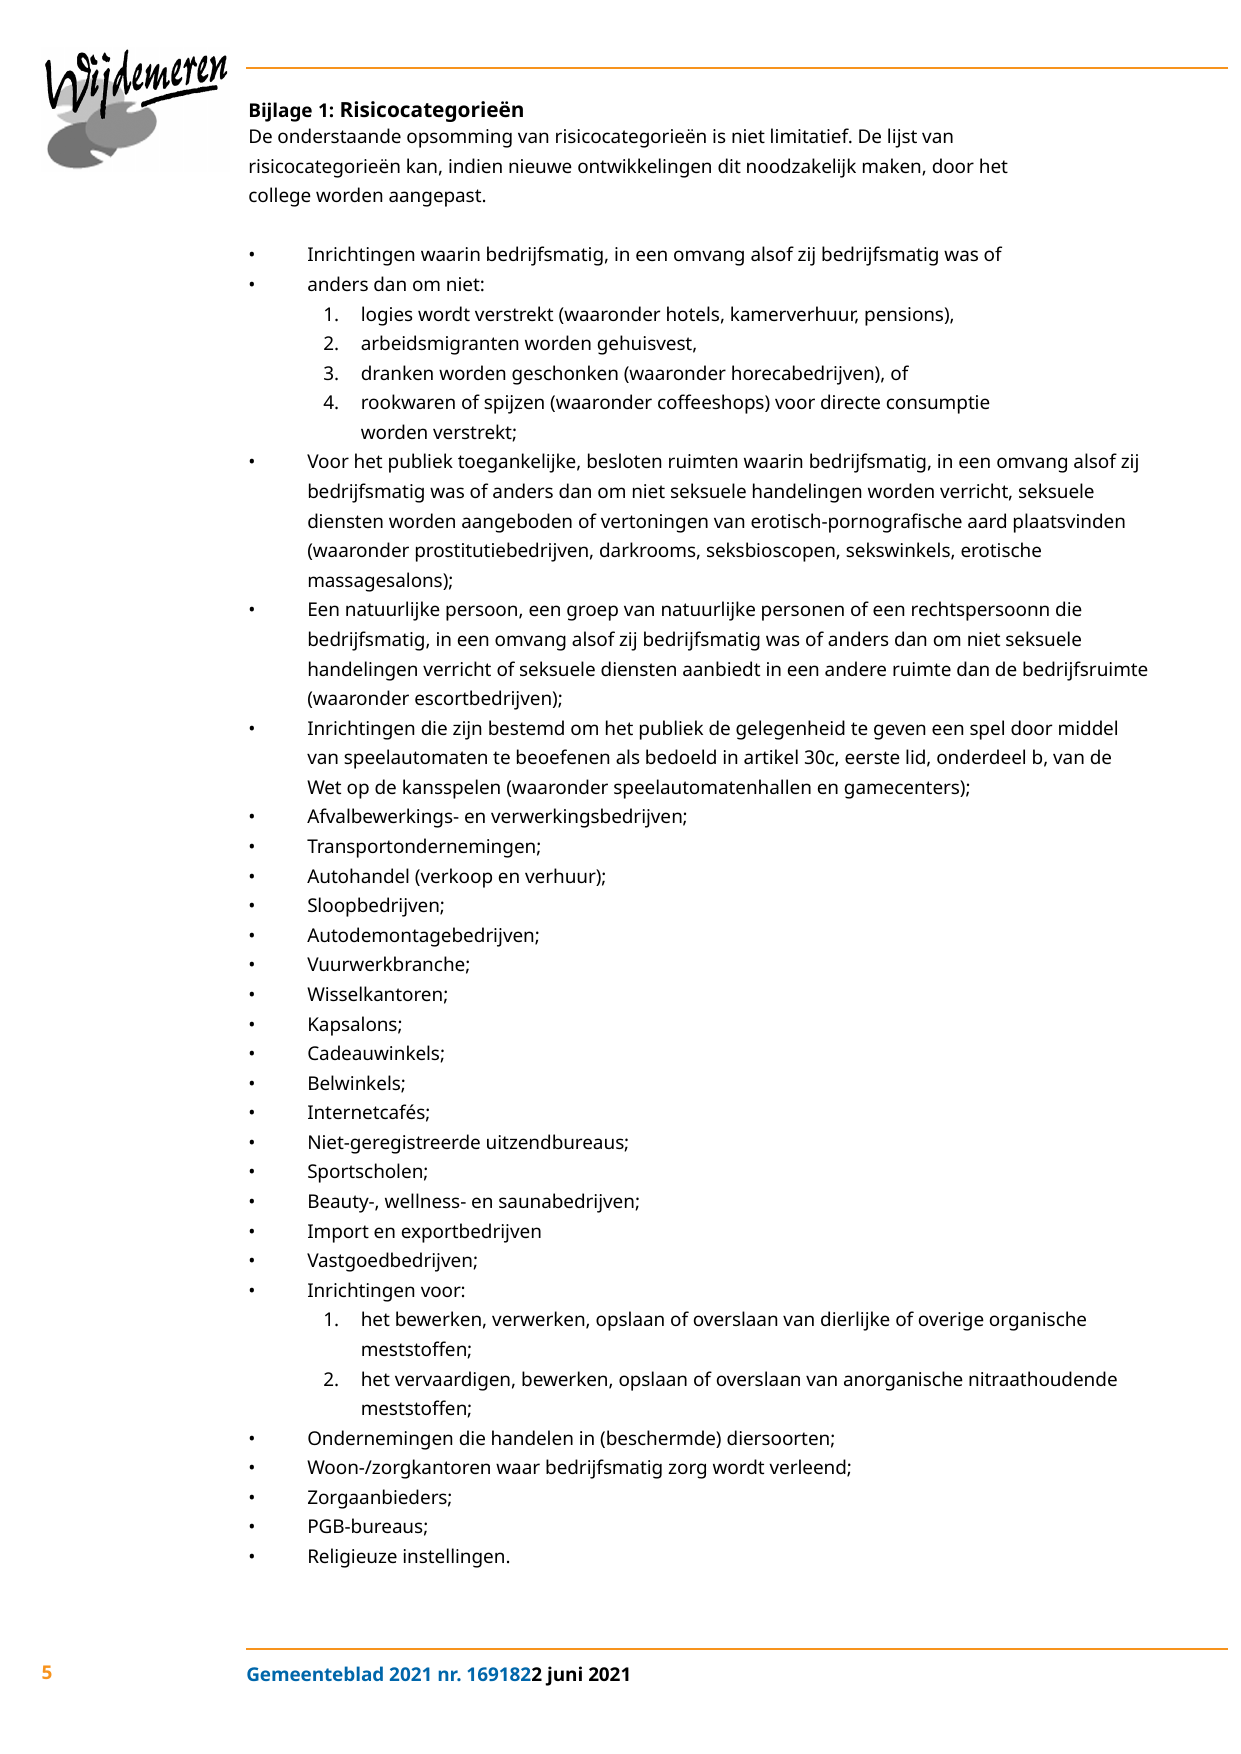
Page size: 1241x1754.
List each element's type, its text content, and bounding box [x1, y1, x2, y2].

list Kapsalons; [248, 1011, 1152, 1037]
list Religieuze instellingen. [248, 1543, 1152, 1569]
list Wisselkantoren; [248, 981, 1152, 1007]
list Inrichtingen voor: [248, 1277, 1152, 1303]
list Import en exportbedrijven [248, 1218, 1152, 1244]
list Vastgoedbedrijven; [248, 1247, 1152, 1273]
list anders dan om niet: [248, 271, 1152, 297]
list het bewerken, verwerken, opslaan of overslaan van dierlijke of overige organische meststoffen; [323, 1307, 1152, 1362]
list Inrichtingen die zijn bestemd om het publiek de gelegenheid te geven een spel door middel van speelautomaten te beoefenen als bedoeld in artikel 30c, eerste lid, onderdeel b, van de Wet op de kansspelen (waaronder speelautomatenhallen en gamecenters); [248, 715, 1152, 800]
list Een natuurlijke persoon, een groep van natuurlijke personen of een rechtspersoonn die bedrijfsmatig, in een omvang alsof zij bedrijfsmatig was of anders dan om niet seksuele handelingen verricht of seksuele diensten aanbiedt in een andere ruimte dan de bedrijfsruimte (waaronder escortbedrijven); [248, 597, 1152, 711]
list Zorgaanbieders; [248, 1484, 1152, 1510]
list Transportondernemingen; [248, 833, 1152, 859]
list Beauty-, wellness- en saunabedrijven; [248, 1188, 1152, 1214]
list Autodemontagebedrijven; [248, 922, 1152, 948]
list PGB-bureaus; [248, 1514, 1152, 1539]
list Belwinkels; [248, 1070, 1152, 1096]
picture [41, 47, 231, 172]
text risicocategorieën kan, indien nieuwe ontwikkelingen dit noodzakelijk maken, door het [248, 153, 1152, 179]
list logies wordt verstrekt (waaronder hotels, kamerverhuur, pensions), [323, 301, 1152, 327]
list Sportscholen; [248, 1159, 1152, 1184]
text Bijlage 1: Risicocategorieën [248, 95, 1152, 123]
list dranken worden geschonken (waaronder horecabedrijven), of [323, 360, 1152, 386]
text De onderstaande opsomming van risicocategorieën is niet limitatief. De lijst van [248, 123, 1152, 149]
list rookwaren of spijzen (waaronder coffeeshops) voor directe consumptie [323, 389, 1152, 415]
list Afvalbewerkings- en verwerkingsbedrijven; [248, 804, 1152, 829]
list Inrichtingen waarin bedrijfsmatig, in een omvang alsof zij bedrijfsmatig was of [248, 242, 1152, 267]
text college worden aangepast. [248, 182, 1152, 208]
list Cadeauwinkels; [248, 1040, 1152, 1066]
list arbeidsmigranten worden gehuisvest, [323, 330, 1152, 356]
list het vervaardigen, bewerken, opslaan of overslaan van anorganische nitraathoudende meststoffen; [323, 1366, 1152, 1421]
list Internetcafés; [248, 1099, 1152, 1125]
list Voor het publiek toegankelijke, besloten ruimten waarin bedrijfsmatig, in een omvang alsof zij bedrijfsmatig was of anders dan om niet seksuele handelingen worden verricht, seksuele diensten worden aangeboden of vertoningen van erotisch-pornografische aard plaatsvinden (waaronder prostitutiebedrijven, darkrooms, seksbioscopen, sekswinkels, erotische massagesalons); [248, 449, 1152, 593]
list Woon-/zorgkantoren waar bedrijfsmatig zorg wordt verleend; [248, 1454, 1152, 1480]
list worden verstrekt; [323, 419, 1152, 445]
list Vuurwerkbranche; [248, 952, 1152, 977]
list Sloopbedrijven; [248, 892, 1152, 918]
list Niet-geregistreerde uitzendbureaus; [248, 1129, 1152, 1155]
list Autohandel (verkoop en verhuur); [248, 863, 1152, 889]
list Ondernemingen die handelen in (beschermde) diersoorten; [248, 1425, 1152, 1451]
